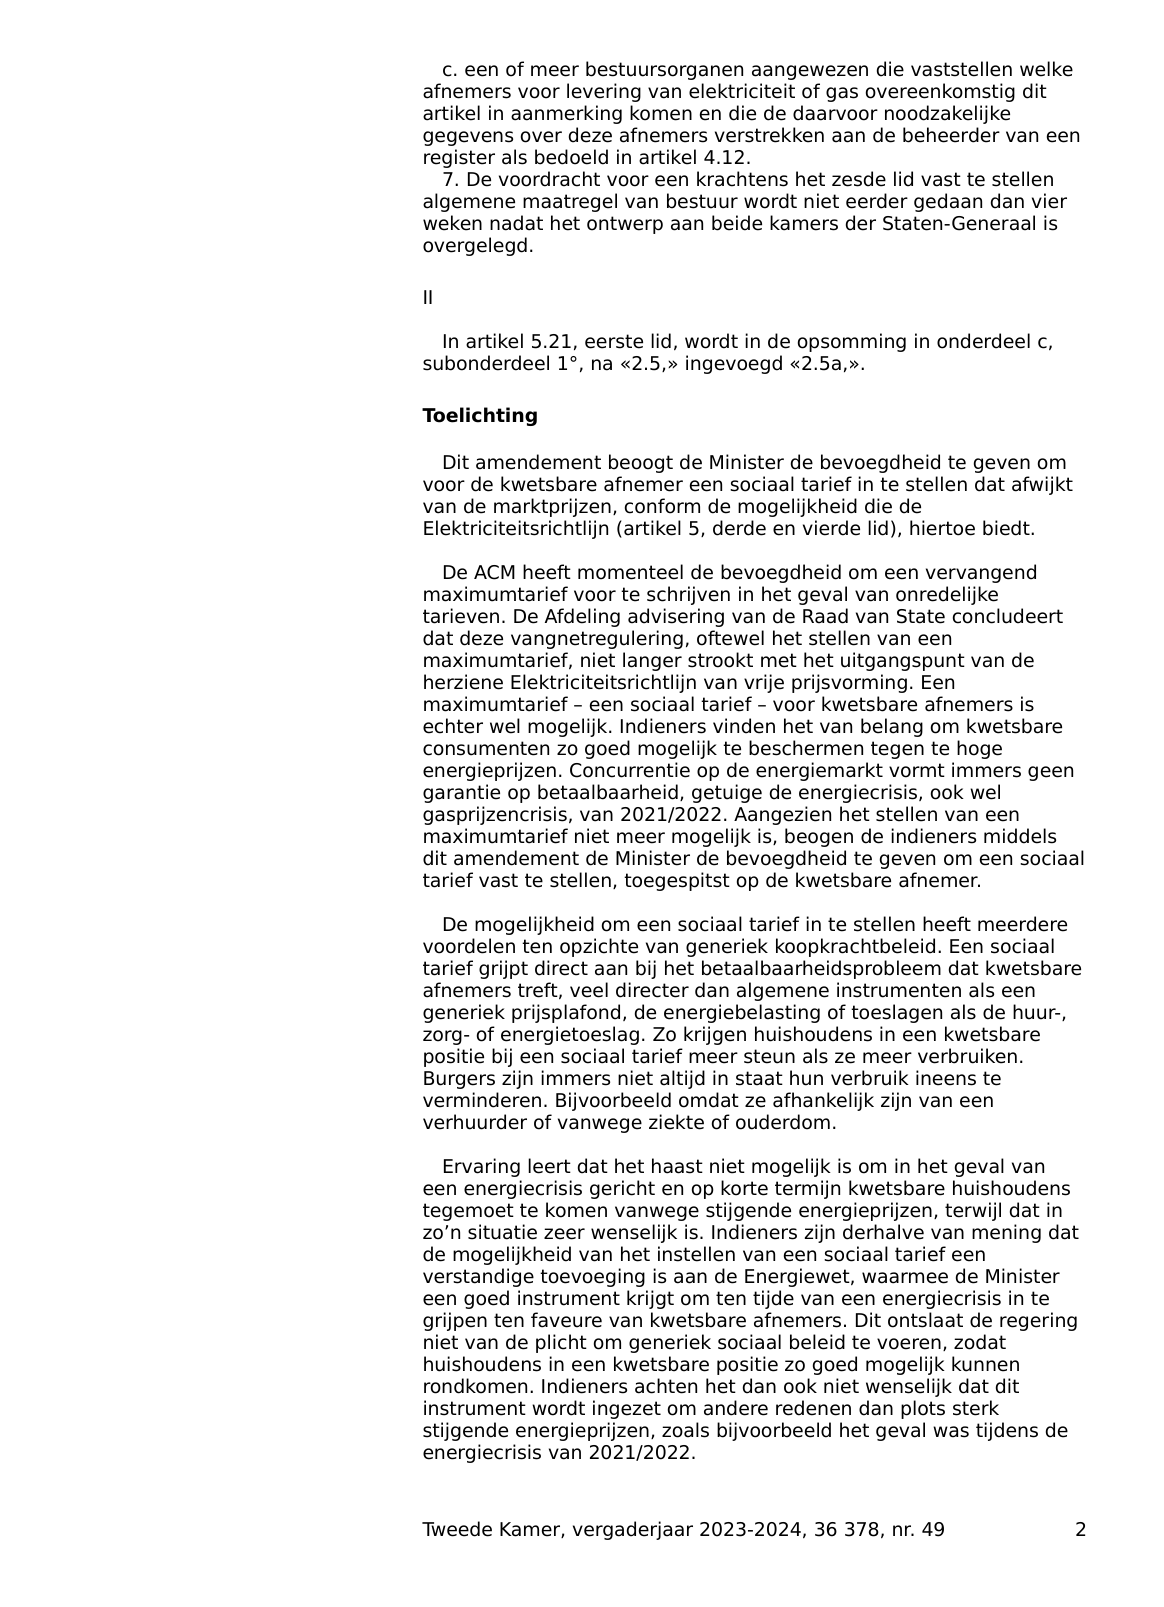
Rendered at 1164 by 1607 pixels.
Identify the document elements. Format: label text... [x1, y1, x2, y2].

text De mogelijkheid om een sociaal tarief in te stellen heeft meerdere voordelen ten opzichte van generiek koopkrachtbeleid. Een sociaal tarief grijpt direct aan bij het betaalbaarheidsprobleem dat kwetsbare afnemers treft, veel directer dan algemene instrumenten als een generiek prijsplafond, de energiebelasting of toeslagen als de huur-, zorg- of energietoeslag. Zo krijgen huishoudens in een kwetsbare positie bij een sociaal tarief meer steun als ze meer verbruiken. Burgers zijn immers niet altijd in staat hun verbruik ineens te verminderen. Bijvoorbeeld omdat ze afhankelijk zijn van een verhuurder of vanwege ziekte of ouderdom. [422, 914, 1087, 1134]
subtitle II [422, 287, 1087, 309]
text In artikel 5.21, eerste lid, wordt in de opsomming in onderdeel c, subonderdeel 1°, na «2.5,» ingevoegd «2.5a,». [422, 331, 1087, 375]
subtitle Toelichting [422, 405, 1087, 427]
text Ervaring leert dat het haast niet mogelijk is om in het geval van een energiecrisis gericht en op korte termijn kwetsbare huishoudens tegemoet te komen vanwege stijgende energieprijzen, terwijl dat in zo’n situatie zeer wenselijk is. Indieners zijn derhalve van mening dat de mogelijkheid van het instellen van een sociaal tarief een verstandige toevoeging is aan de Energiewet, waarmee de Minister een goed instrument krijgt om ten tijde van een energiecrisis in te grijpen ten faveure van kwetsbare afnemers. Dit ontslaat de regering niet van de plicht om generiek sociaal beleid te voeren, zodat huishoudens in een kwetsbare positie zo goed mogelijk kunnen rondkomen. Indieners achten het dan ook niet wenselijk dat dit instrument wordt ingezet om andere redenen dan plots sterk stijgende energieprijzen, zoals bijvoorbeeld het geval was tijdens de energiecrisis van 2021/2022. [422, 1156, 1087, 1464]
text 7. De voordracht voor een krachtens het zesde lid vast te stellen algemene maatregel van bestuur wordt niet eerder gedaan dan vier weken nadat het ontwerp aan beide kamers der Staten-Generaal is overgelegd. [422, 169, 1087, 257]
text c. een of meer bestuursorganen aangewezen die vaststellen welke afnemers voor levering van elektriciteit of gas overeenkomstig dit artikel in aanmerking komen en die de daarvoor noodzakelijke gegevens over deze afnemers verstrekken aan de beheerder van een register als bedoeld in artikel 4.12. [422, 59, 1087, 169]
text Dit amendement beoogt de Minister de bevoegdheid te geven om voor de kwetsbare afnemer een sociaal tarief in te stellen dat afwijkt van de marktprijzen, conform de mogelijkheid die de Elektriciteitsrichtlijn (artikel 5, derde en vierde lid), hiertoe biedt. [422, 452, 1087, 540]
text De ACM heeft momenteel de bevoegdheid om een vervangend maximumtarief voor te schrijven in het geval van onredelijke tarieven. De Afdeling advisering van de Raad van State concludeert dat deze vangnetregulering, oftewel het stellen van een maximumtarief, niet langer strookt met het uitgangspunt van de herziene Elektriciteitsrichtlijn van vrije prijsvorming. Een maximumtarief – een sociaal tarief – voor kwetsbare afnemers is echter wel mogelijk. Indieners vinden het van belang om kwetsbare consumenten zo goed mogelijk te beschermen tegen te hoge energieprijzen. Concurrentie op de energiemarkt vormt immers geen garantie op betaalbaarheid, getuige de energiecrisis, ook wel gasprijzencrisis, van 2021/2022. Aangezien het stellen van een maximumtarief niet meer mogelijk is, beogen de indieners middels dit amendement de Minister de bevoegdheid te geven om een sociaal tarief vast te stellen, toegespitst op de kwetsbare afnemer. [422, 562, 1087, 892]
